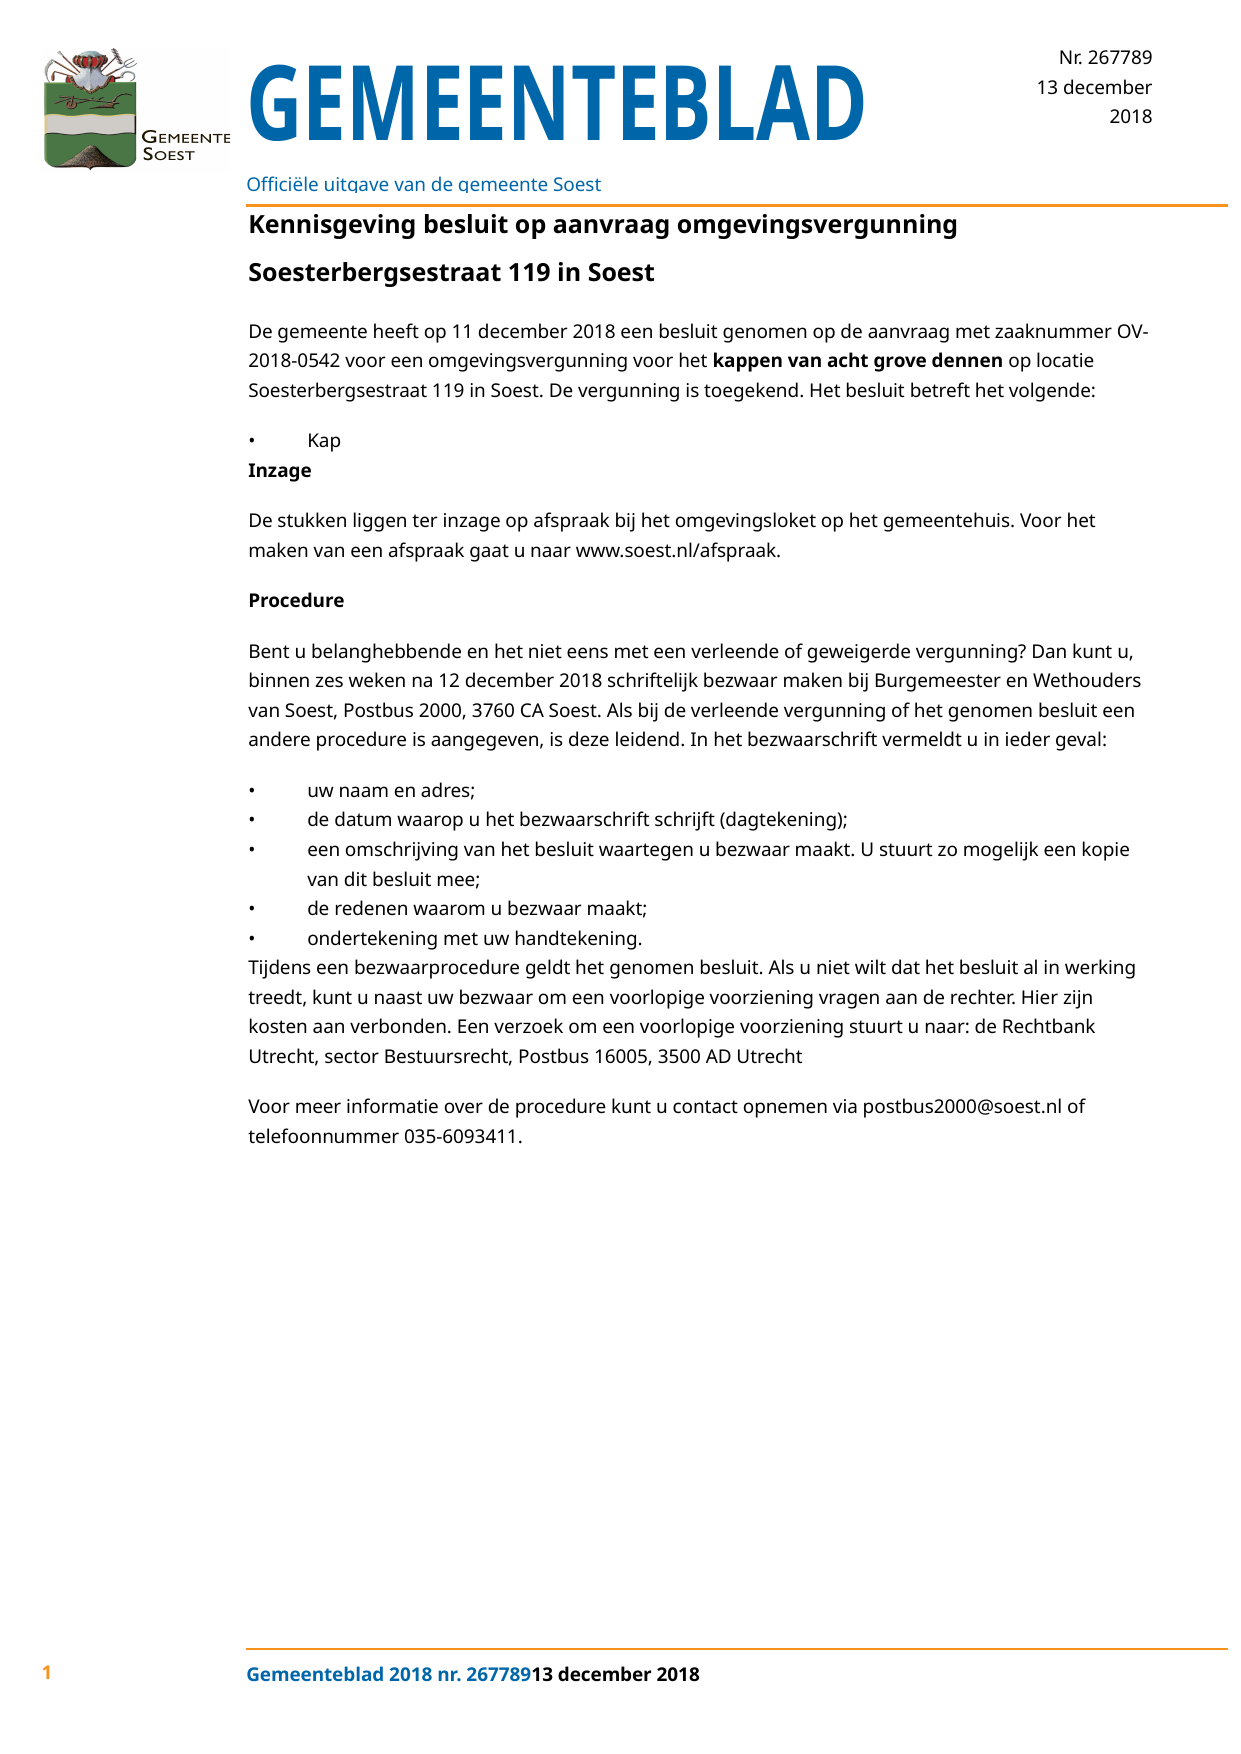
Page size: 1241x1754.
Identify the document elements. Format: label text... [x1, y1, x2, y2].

text Inzage [248, 457, 1152, 483]
list de redenen waarom u bezwaar maakt; [248, 895, 1152, 921]
text Kennisgeving besluit op aanvraag omgevingsvergunning Soesterbergsestraat 119 in Soest [248, 207, 1152, 288]
text De gemeente heeft op 11 december 2018 een besluit genomen op de aanvraag met zaaknummer OV-2018-0542 voor een omgevingsvergunning voor het kappen van acht grove dennen op locatie Soesterbergsestraat 119 in Soest. De vergunning is toegekend. Het besluit betreft het volgende: [248, 318, 1152, 403]
text De stukken liggen ter inzage op afspraak bij het omgevingsloket op het gemeentehuis. Voor het maken van een afspraak gaat u naar www.soest.nl/afspraak. [248, 507, 1152, 563]
picture [41, 47, 231, 172]
text Voor meer informatie over de procedure kunt u contact opnemen via postbus2000@soest.nl of telefoonnummer 035-6093411. [248, 1094, 1152, 1149]
list ondertekening met uw handtekening. [248, 925, 1152, 951]
list uw naam en adres; [248, 777, 1152, 803]
text Tijdens een bezwaarprocedure geldt het genomen besluit. Als u niet wilt dat het besluit al in werking treedt, kunt u naast uw bezwaar om een voorlopige voorziening vragen aan de rechter. Hier zijn kosten aan verbonden. Een verzoek om een voorlopige voorziening stuurt u naar: de Rechtbank Utrecht, sector Bestuursrecht, Postbus 16005, 3500 AD Utrecht [248, 954, 1152, 1069]
text Procedure [248, 587, 1152, 613]
list een omschrijving van het besluit waartegen u bezwaar maakt. U stuurt zo mogelijk een kopie van dit besluit mee; [248, 836, 1152, 892]
list de datum waarop u het bezwaarschrift schrijft (dagtekening); [248, 807, 1152, 832]
list Kap [248, 427, 1152, 453]
text Bent u belanghebbende en het niet eens met een verleende of geweigerde vergunning? Dan kunt u, binnen zes weken na 12 december 2018 schriftelijk bezwaar maken bij Burgemeester en Wethouders van Soest, Postbus 2000, 3760 CA Soest. Als bij de verleende vergunning of het genomen besluit een andere procedure is aangegeven, is deze leidend. In het bezwaarschrift vermeldt u in ieder geval: [248, 638, 1152, 752]
